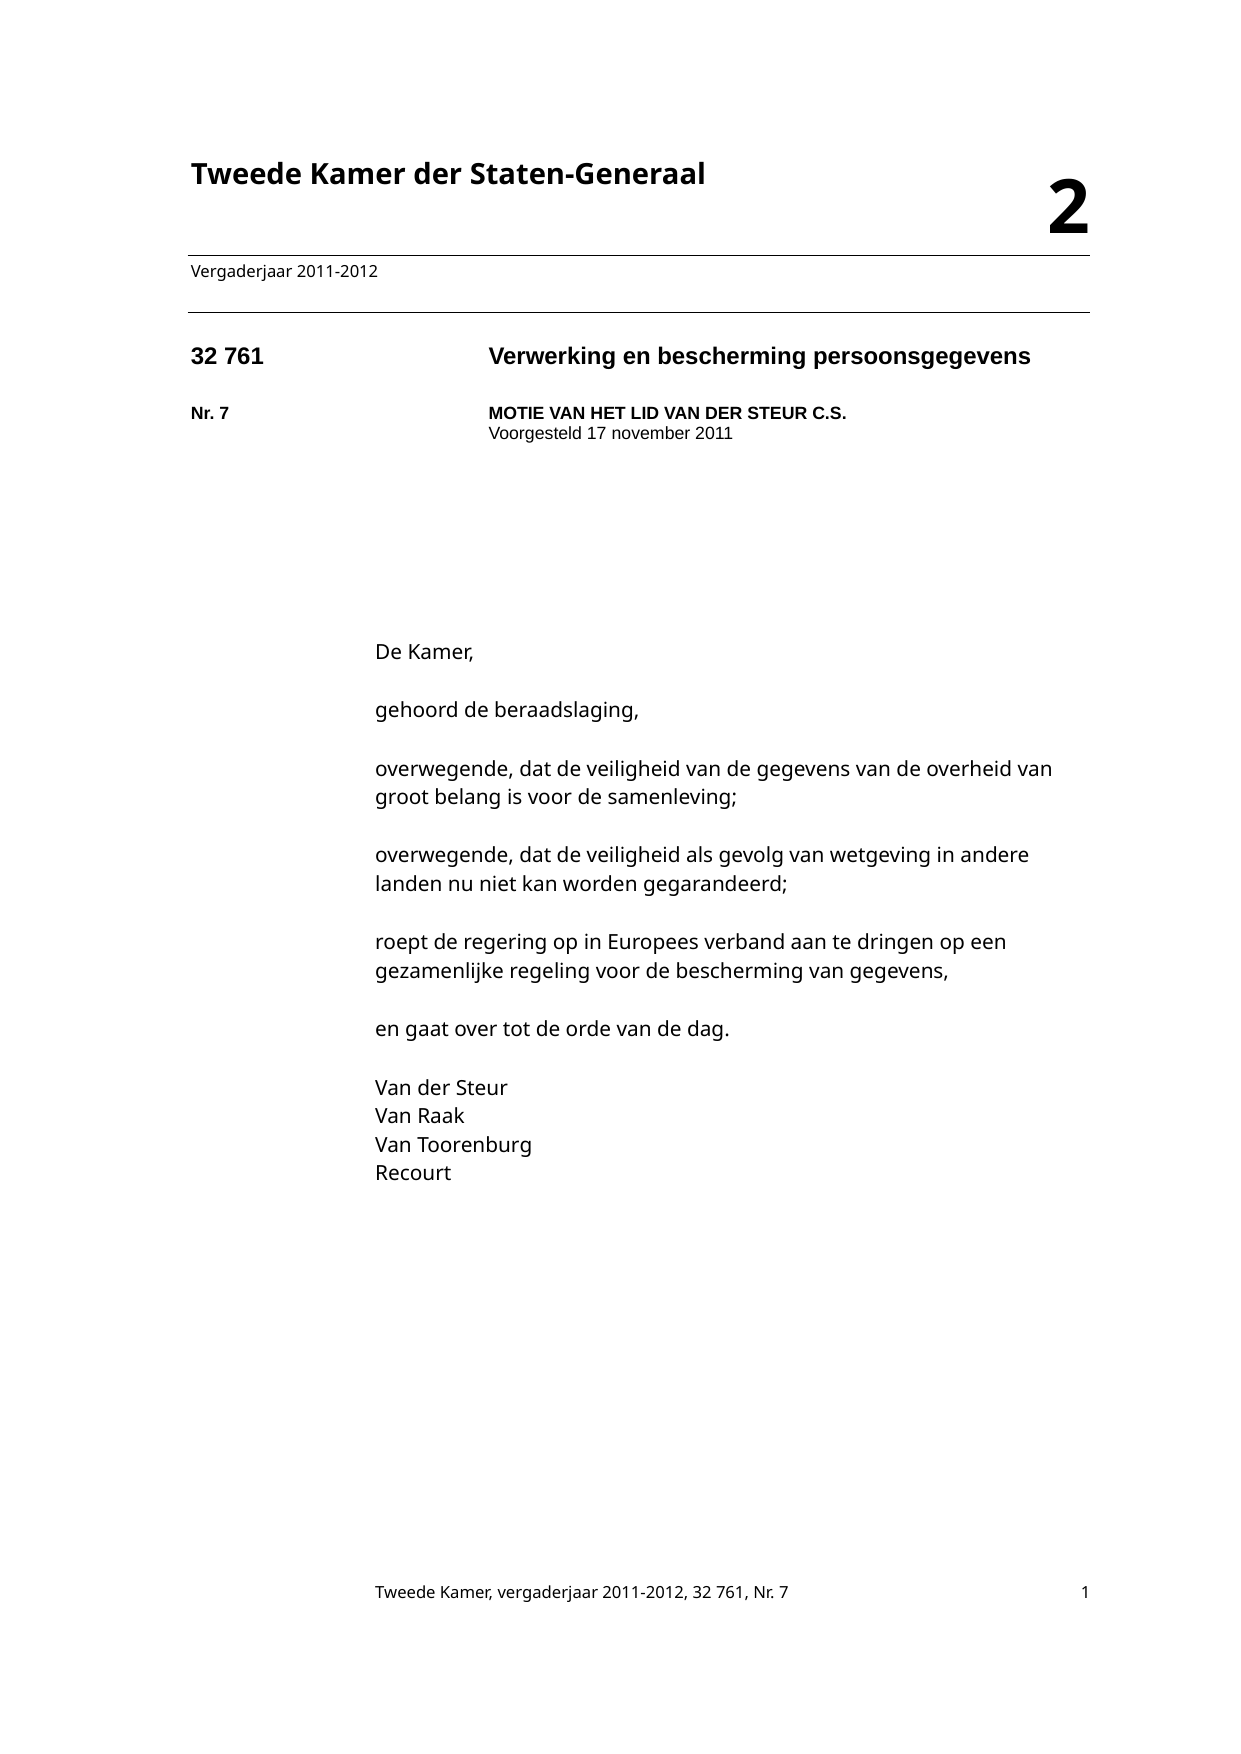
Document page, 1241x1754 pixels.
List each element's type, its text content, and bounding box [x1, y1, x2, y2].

table_cell Verwerking en bescherming persoonsgegevens [485, 339, 1090, 399]
table_header 2 [910, 150, 1090, 255]
text overwegende, dat de veiligheid als gevolg van wetgeving in andere landen nu niet kan worden gegarandeerd; [375, 841, 1090, 897]
text en gaat over tot de orde van de dag. [375, 1014, 1090, 1043]
table_cell Vergaderjaar 2011-2012 [188, 256, 485, 312]
table_cell MOTIE VAN HET LID VAN DER STEUR C.S. Voorgesteld 17 november 2011 [485, 399, 1090, 518]
table_cell [485, 256, 1090, 312]
text Recourt [375, 1158, 1090, 1187]
table_cell Nr. 7 [188, 399, 485, 518]
table_cell [188, 313, 485, 339]
table_header Tweede Kamer der Staten-Generaal [188, 150, 909, 255]
text De Kamer, [375, 637, 1090, 665]
text Van Toorenburg [375, 1130, 1090, 1158]
text overwegende, dat de veiligheid van de gegevens van de overheid van groot belang is voor de samenleving; [375, 754, 1090, 811]
table_cell [485, 313, 1090, 339]
text Van der Steur [375, 1073, 1090, 1101]
text Van Raak [375, 1101, 1090, 1130]
table_cell 32 761 [188, 339, 485, 399]
text gehoord de beraadslaging, [375, 695, 1090, 724]
text roept de regering op in Europees verband aan te dringen op een gezamenlijke regeling voor de bescherming van gegevens, [375, 927, 1090, 984]
